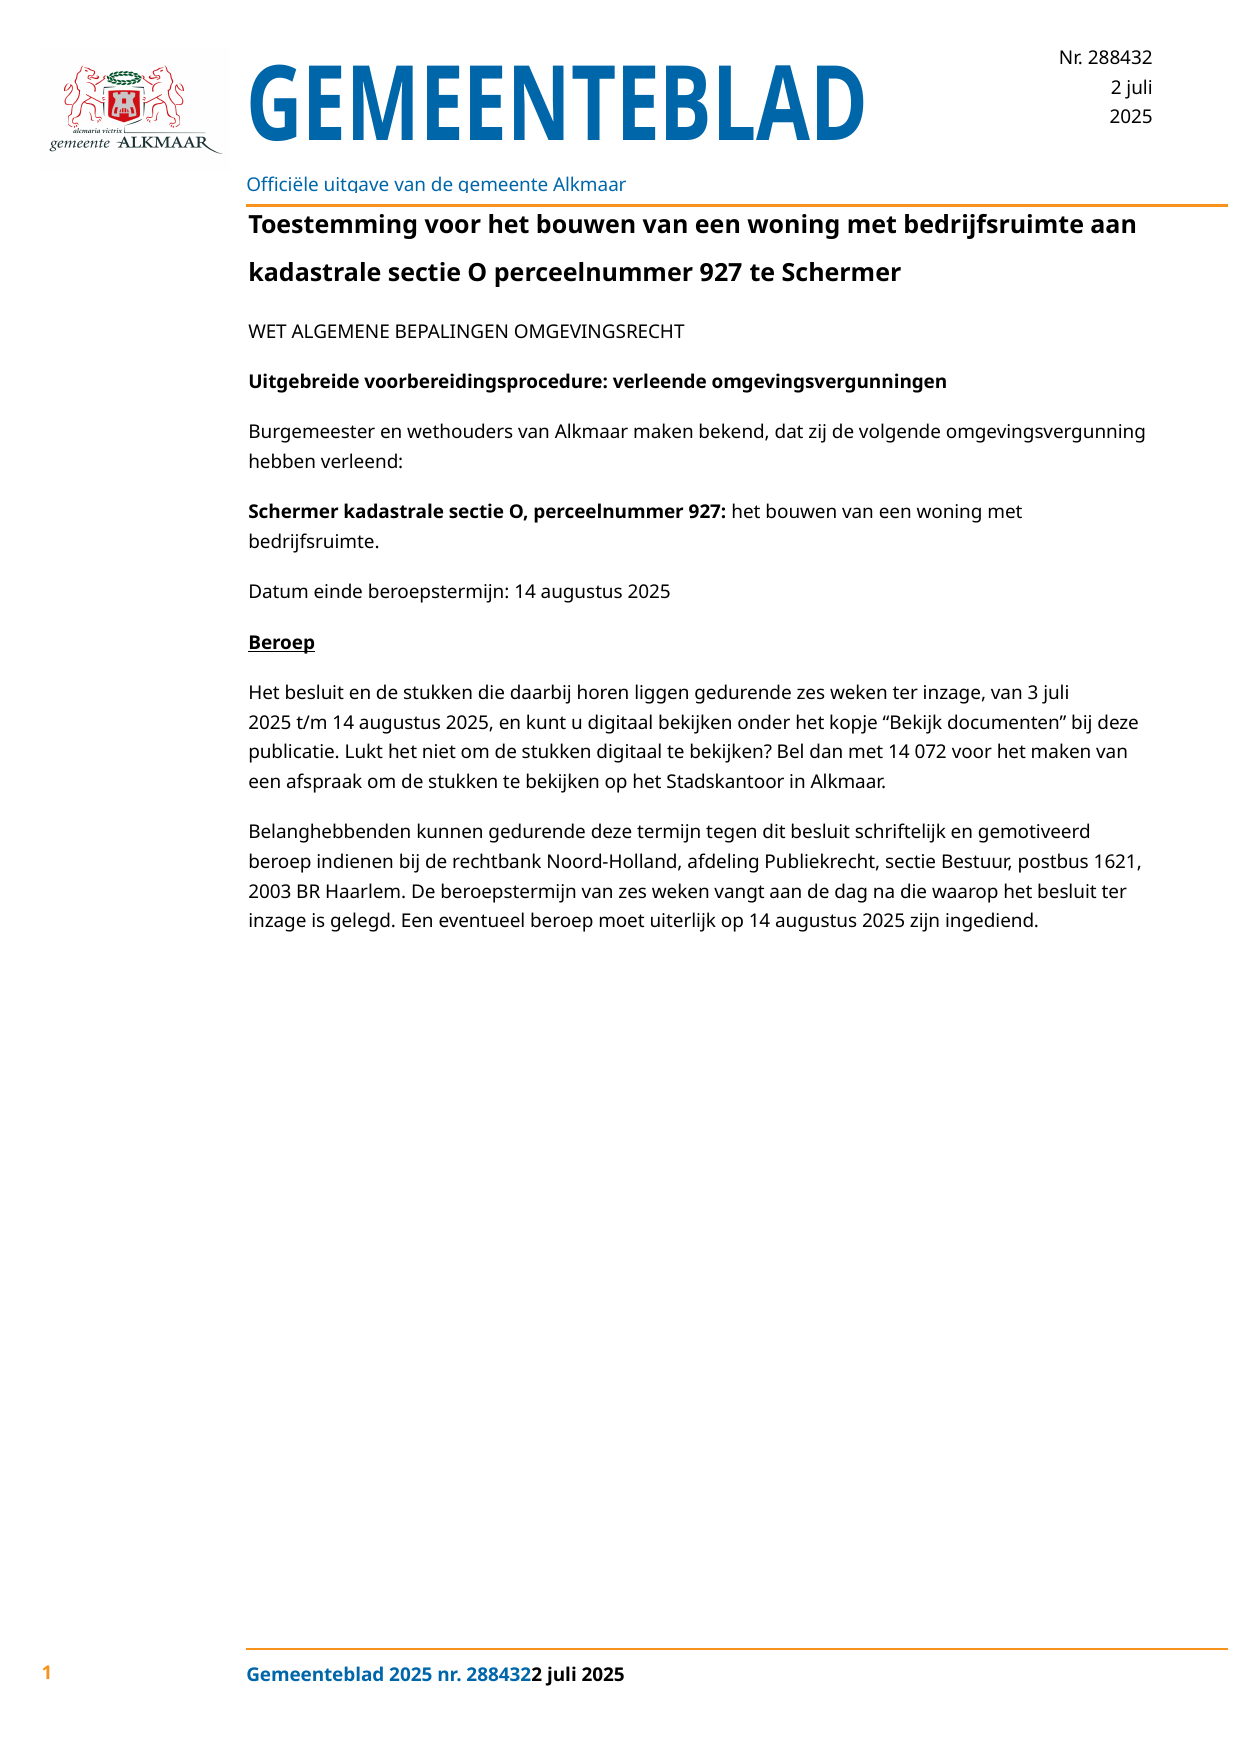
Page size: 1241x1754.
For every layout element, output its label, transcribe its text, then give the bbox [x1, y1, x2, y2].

picture [41, 47, 231, 172]
text Schermer kadastrale sectie O, perceelnummer 927: het bouwen van een woning met bedrijfsruimte. [248, 499, 1152, 554]
text Het besluit en de stukken die daarbij horen liggen gedurende zes weken ter inzage, van 3 juli 2025 t/m 14 augustus 2025, en kunt u digitaal bekijken onder het kopje “Bekijk documenten” bij deze publicatie. Lukt het niet om de stukken digitaal te bekijken? Bel dan met 14 072 voor het maken van een afspraak om de stukken te bekijken op het Stadskantoor in Alkmaar. [248, 679, 1152, 794]
text Uitgebreide voorbereidingsprocedure: verleende omgevingsvergunningen [248, 368, 1152, 394]
text Belanghebbenden kunnen gedurende deze termijn tegen dit besluit schriftelijk en gemotiveerd beroep indienen bij de rechtbank Noord-Holland, afdeling Publiekrecht, sectie Bestuur, postbus 1621, 2003 BR Haarlem. De beroepstermijn van zes weken vangt aan de dag na die waarop het besluit ter inzage is gelegd. Een eventueel beroep moet uiterlijk op 14 augustus 2025 zijn ingediend. [248, 819, 1152, 933]
text WET ALGEMENE BEPALINGEN OMGEVINGSRECHT [248, 318, 1152, 344]
text Datum einde beroepstermijn: 14 augustus 2025 [248, 579, 1152, 604]
text Burgemeester en wethouders van Alkmaar maken bekend, dat zij de volgende omgevingsvergunning hebben verleend: [248, 419, 1152, 474]
text Beroep [248, 629, 1152, 655]
text Toestemming voor het bouwen van een woning met bedrijfsruimte aan kadastrale sectie O perceelnummer 927 te Schermer [248, 207, 1152, 288]
